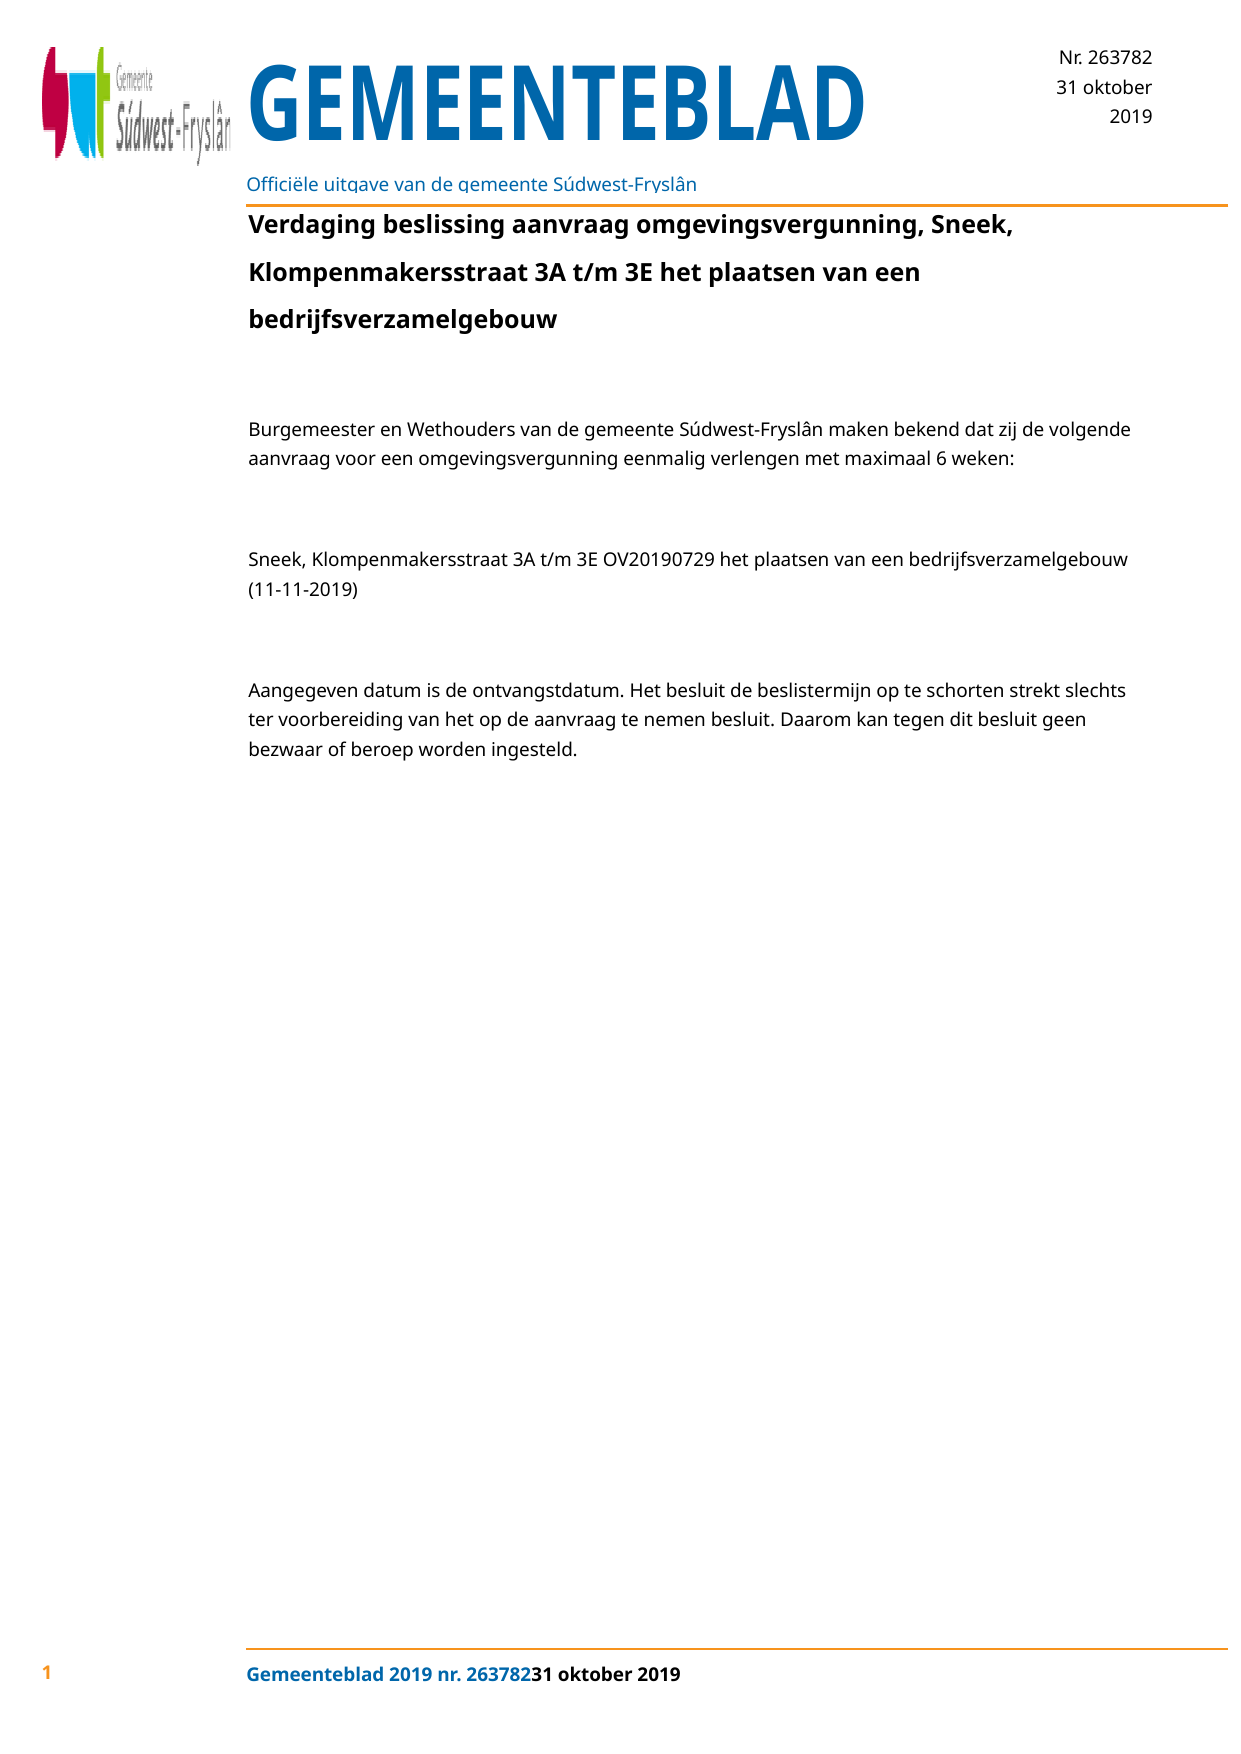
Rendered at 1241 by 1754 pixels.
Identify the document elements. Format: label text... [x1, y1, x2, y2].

text Sneek, Klompenmakersstraat 3A t/m 3E OV20190729 het plaatsen van een bedrijfsverzamelgebouw (11-11-2019) [248, 546, 1152, 602]
picture [41, 47, 231, 172]
text Burgemeester en Wethouders van de gemeente Súdwest-Fryslân maken bekend dat zij de volgende aanvraag voor een omgevingsvergunning eenmalig verlengen met maximaal 6 weken: [248, 416, 1152, 471]
text Aangegeven datum is de ontvangstdatum. Het besluit de beslistermijn op te schorten strekt slechts ter voorbereiding van het op de aanvraag te nemen besluit. Daarom kan tegen dit besluit geen bezwaar of beroep worden ingesteld. [248, 677, 1152, 762]
text Verdaging beslissing aanvraag omgevingsvergunning, Sneek, Klompenmakersstraat 3A t/m 3E het plaatsen van een bedrijfsverzamelgebouw [248, 207, 1152, 336]
